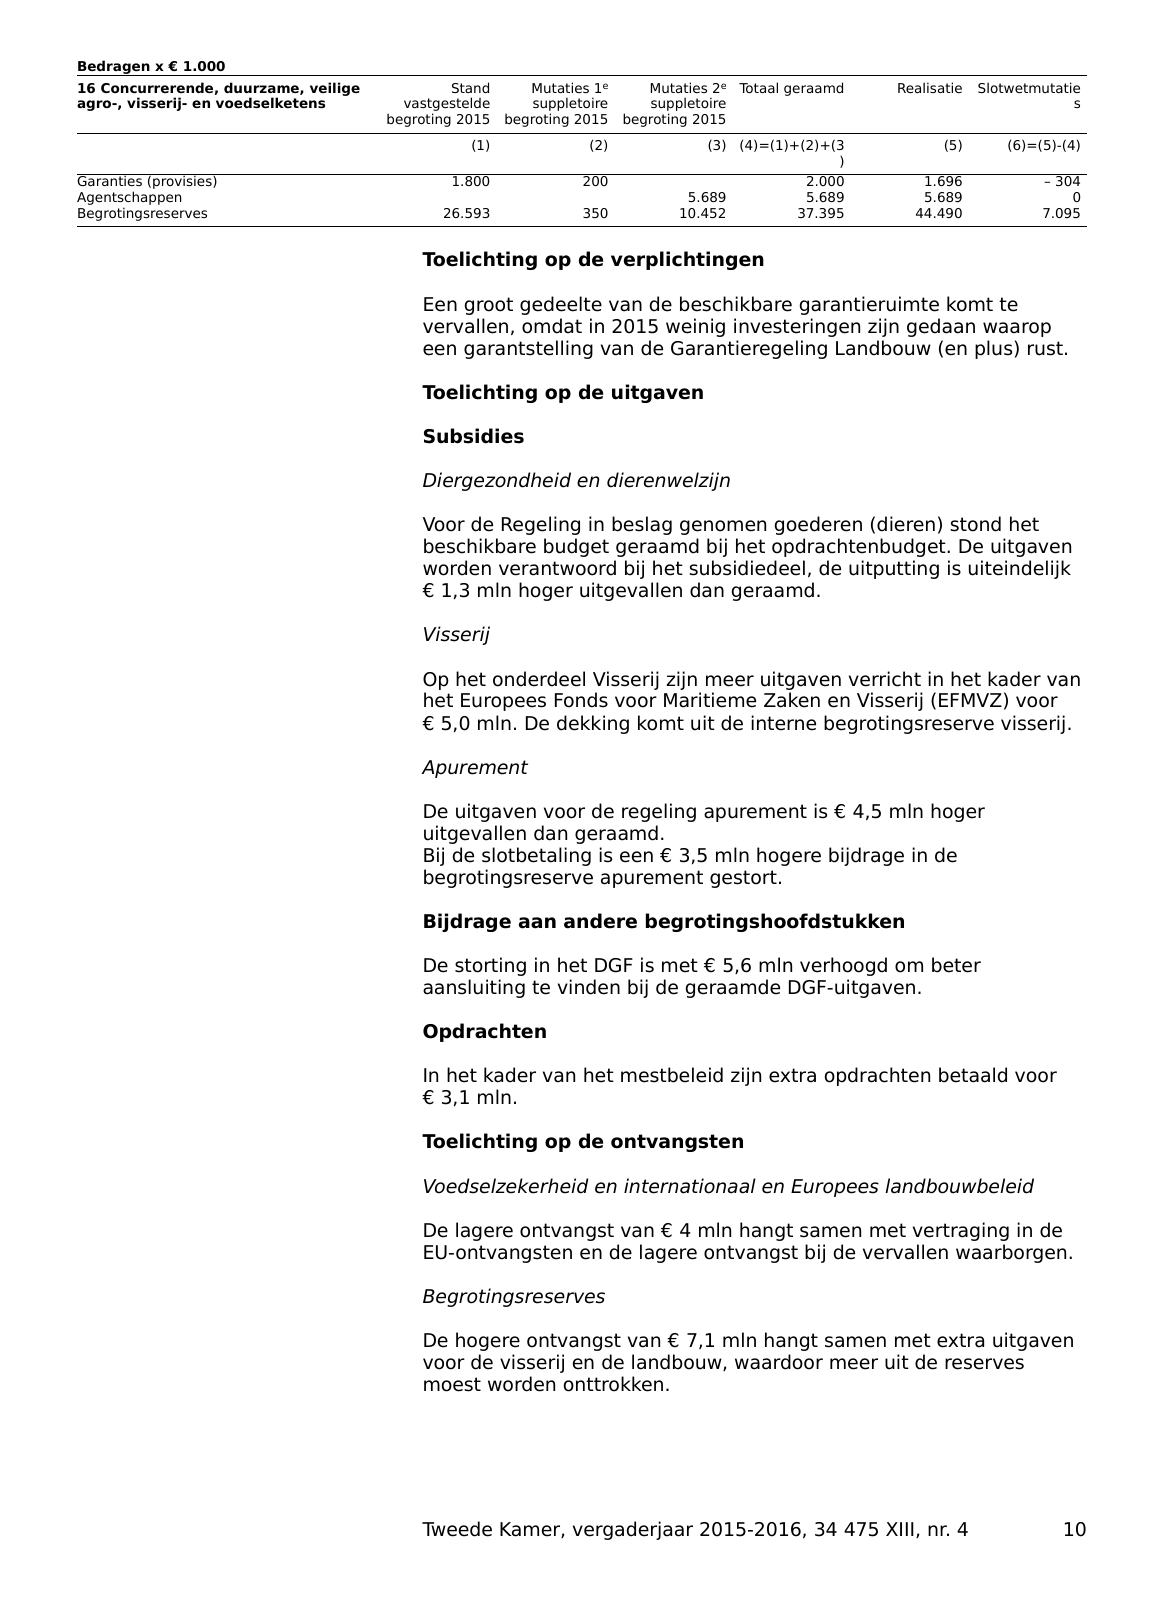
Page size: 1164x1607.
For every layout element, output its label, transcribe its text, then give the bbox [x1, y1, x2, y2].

text Bij de slotbetaling is een € 3,5 mln hogere bijdrage in de begrotingsreserve apurement gestort. [422, 845, 1087, 889]
table_cell Totaal geraamd [732, 76, 850, 132]
table_cell (1) [378, 134, 496, 174]
table_cell Realisatie [850, 76, 968, 132]
table_cell [496, 190, 614, 206]
table_cell (6)=(5)-(4) [969, 134, 1087, 174]
subtitle Subsidies [422, 426, 1087, 448]
table_cell 5.689 [732, 190, 850, 206]
subtitle Begrotingsreserves [422, 1286, 1087, 1308]
table_cell Slotwetmutaties [969, 76, 1087, 132]
table_cell [614, 175, 732, 190]
subtitle Toelichting op de ontvangsten [422, 1131, 1087, 1153]
table_cell (5) [850, 134, 968, 174]
table_cell 5.689 [850, 190, 968, 206]
table_cell 0 [969, 190, 1087, 206]
table_cell 37.395 [732, 206, 850, 226]
table_cell 7.095 [969, 206, 1087, 226]
table_cell (3) [614, 134, 732, 174]
table_cell 1.800 [378, 175, 496, 190]
table_cell Begrotingsreserves [77, 206, 378, 226]
text De lagere ontvangst van € 4 mln hangt samen met vertraging in de EU-ontvangsten en de lagere ontvangst bij de vervallen waarborgen. [422, 1220, 1087, 1264]
table_cell – 304 [969, 175, 1087, 190]
text Op het onderdeel Visserij zijn meer uitgaven verricht in het kader van het Europees Fonds voor Maritieme Zaken en Visserij (EFMVZ) voor € 5,0 mln. De dekking komt uit de interne begrotingsreserve visserij. [422, 668, 1087, 734]
text Voor de Regeling in beslag genomen goederen (dieren) stond het beschikbare budget geraamd bij het opdrachtenbudget. De uitgaven worden verantwoord bij het subsidiedeel, de uitputting is uiteindelijk € 1,3 mln hoger uitgevallen dan geraamd. [422, 514, 1087, 602]
table_cell (2) [496, 134, 614, 174]
table_cell 44.490 [850, 206, 968, 226]
table_cell 16 Concurrerende, duurzame, veilige agro-, visserij- en voedselketens [77, 76, 378, 132]
subtitle Toelichting op de uitgaven [422, 382, 1087, 404]
table_header Bedragen x € 1.000 [77, 59, 1087, 75]
table_cell 5.689 [614, 190, 732, 206]
text In het kader van het mestbeleid zijn extra opdrachten betaald voor € 3,1 mln. [422, 1065, 1087, 1109]
subtitle Toelichting op de verplichtingen [422, 249, 1087, 271]
table_cell (4)=(1)+(2)+(3) [732, 134, 850, 174]
table_cell 200 [496, 175, 614, 190]
table_cell [77, 134, 378, 174]
subtitle Voedselzekerheid en internationaal en Europees landbouwbeleid [422, 1176, 1087, 1198]
subtitle Visserij [422, 624, 1087, 646]
table_cell Mutaties 2e suppletoire begroting 2015 [614, 76, 732, 132]
table_cell 10.452 [614, 206, 732, 226]
table_cell 26.593 [378, 206, 496, 226]
table_cell Mutaties 1e suppletoire begroting 2015 [496, 76, 614, 132]
subtitle Bijdrage aan andere begrotingshoofdstukken [422, 911, 1087, 933]
table_cell [378, 190, 496, 206]
text De uitgaven voor de regeling apurement is € 4,5 mln hoger uitgevallen dan geraamd. [422, 801, 1087, 845]
table_cell 1.696 [850, 175, 968, 190]
subtitle Opdrachten [422, 1021, 1087, 1043]
table_cell Stand vastgestelde begroting 2015 [378, 76, 496, 132]
subtitle Diergezondheid en dierenwelzijn [422, 470, 1087, 492]
text De hogere ontvangst van € 7,1 mln hangt samen met extra uitgaven voor de visserij en de landbouw, waardoor meer uit de reserves moest worden onttrokken. [422, 1330, 1087, 1396]
text Een groot gedeelte van de beschikbare garantieruimte komt te vervallen, omdat in 2015 weinig investeringen zijn gedaan waarop een garantstelling van de Garantieregeling Landbouw (en plus) rust. [422, 293, 1087, 359]
table_cell 2.000 [732, 175, 850, 190]
table_cell Garanties (provisies) [77, 175, 378, 190]
table_cell Agentschappen [77, 190, 378, 206]
table_cell 350 [496, 206, 614, 226]
subtitle Apurement [422, 757, 1087, 778]
text De storting in het DGF is met € 5,6 mln verhoogd om beter aansluiting te vinden bij de geraamde DGF-uitgaven. [422, 955, 1087, 999]
